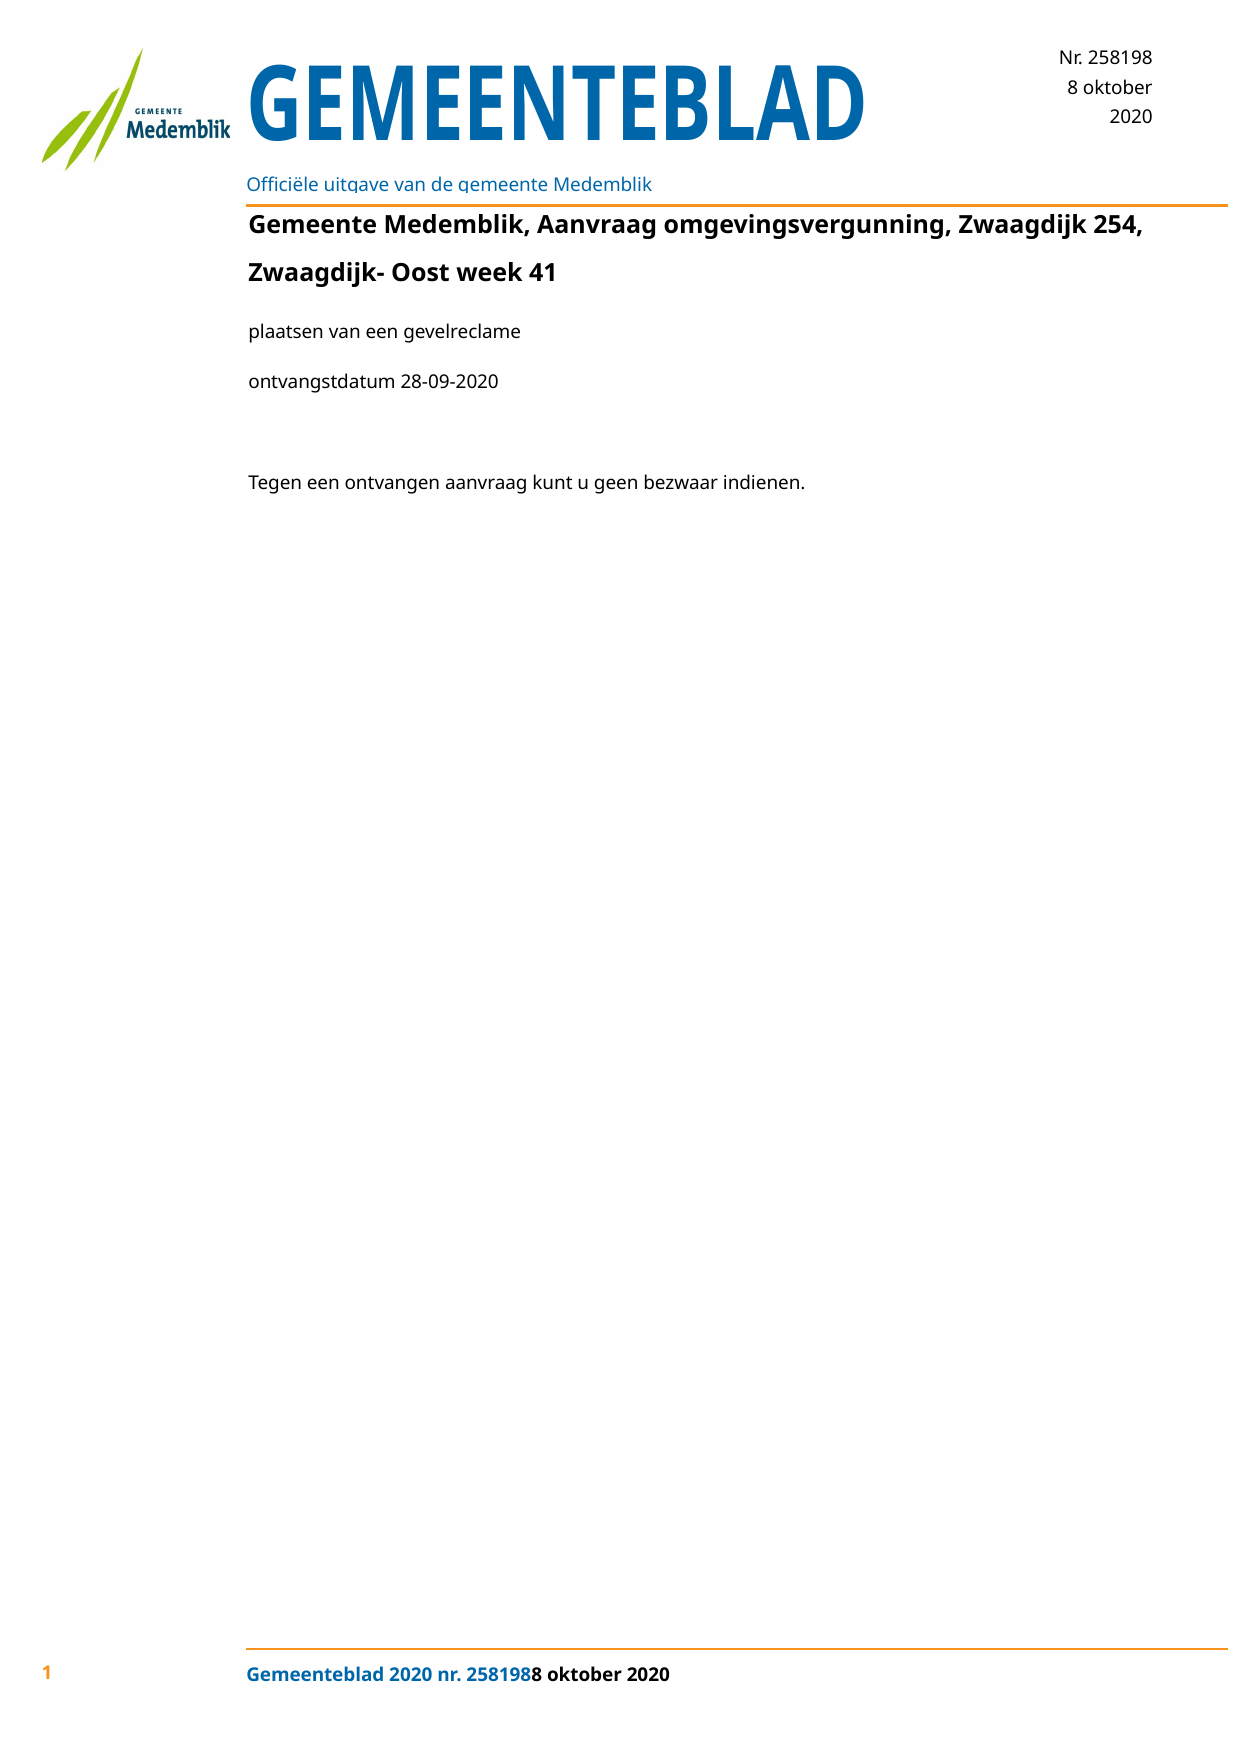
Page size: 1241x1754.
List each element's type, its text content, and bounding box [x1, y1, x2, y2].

picture [41, 47, 231, 172]
text Tegen een ontvangen aanvraag kunt u geen bezwaar indienen. [248, 469, 1152, 495]
text Gemeente Medemblik, Aanvraag omgevingsvergunning, Zwaagdijk 254, Zwaagdijk- Oost week 41 [248, 207, 1152, 288]
text plaatsen van een gevelreclame [248, 318, 1152, 344]
text ontvangstdatum 28-09-2020 [248, 368, 1152, 394]
